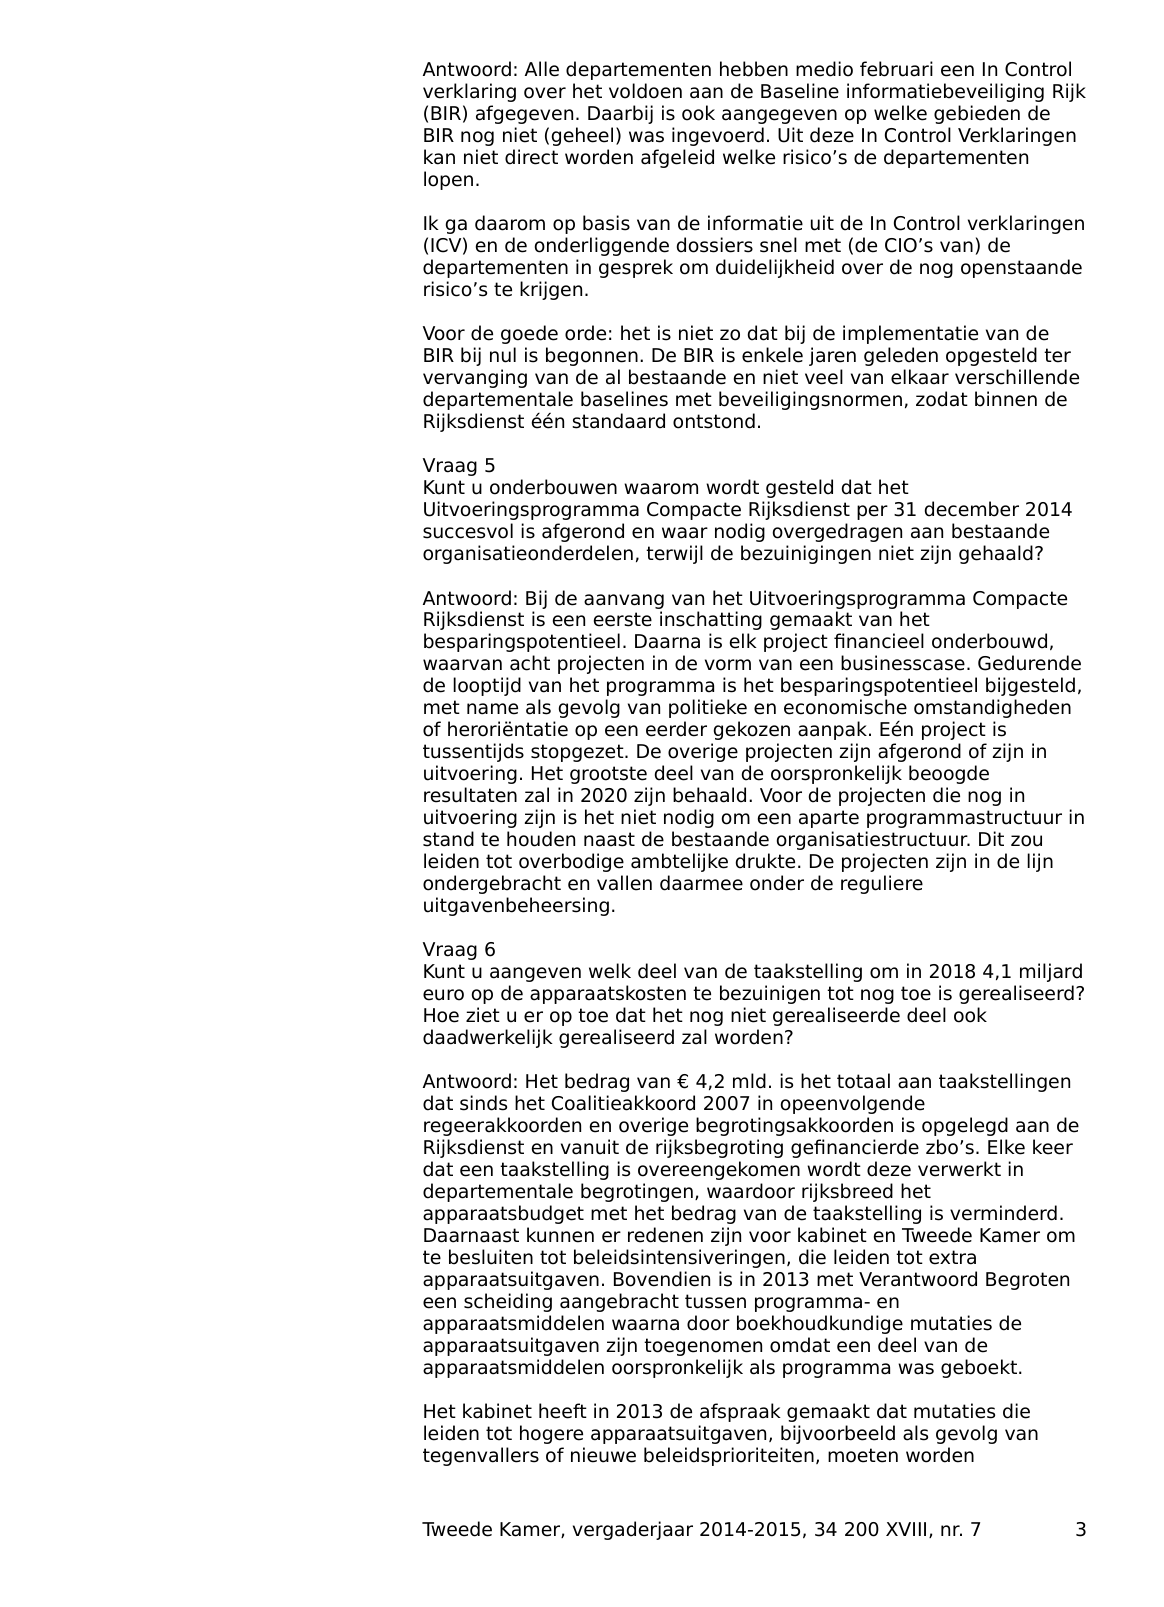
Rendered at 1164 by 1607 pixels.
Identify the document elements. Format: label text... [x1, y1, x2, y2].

text Antwoord: Bij de aanvang van het Uitvoeringsprogramma Compacte Rijksdienst is een eerste inschatting gemaakt van het besparingspotentieel. Daarna is elk project financieel onderbouwd, waarvan acht projecten in de vorm van een businesscase. Gedurende de looptijd van het programma is het besparingspotentieel bijgesteld, met name als gevolg van politieke en economische omstandigheden of heroriëntatie op een eerder gekozen aanpak. Eén project is tussentijds stopgezet. De overige projecten zijn afgerond of zijn in uitvoering. Het grootste deel van de oorspronkelijk beoogde resultaten zal in 2020 zijn behaald. Voor de projecten die nog in uitvoering zijn is het niet nodig om een aparte programmastructuur in stand te houden naast de bestaande organisatiestructuur. Dit zou leiden tot overbodige ambtelijke drukte. De projecten zijn in de lijn ondergebracht en vallen daarmee onder de reguliere uitgavenbeheersing. [422, 587, 1087, 917]
text Kunt u aangeven welk deel van de taakstelling om in 2018 4,1 miljard euro op de apparaatskosten te bezuinigen tot nog toe is gerealiseerd? Hoe ziet u er op toe dat het nog niet gerealiseerde deel ook daadwerkelijk gerealiseerd zal worden? [422, 961, 1087, 1049]
text Kunt u onderbouwen waarom wordt gesteld dat het Uitvoeringsprogramma Compacte Rijksdienst per 31 december 2014 succesvol is afgerond en waar nodig overgedragen aan bestaande organisatieonderdelen, terwijl de bezuinigingen niet zijn gehaald? [422, 477, 1087, 565]
text Ik ga daarom op basis van de informatie uit de In Control verklaringen (ICV) en de onderliggende dossiers snel met (de CIO’s van) de departementen in gesprek om duidelijkheid over de nog openstaande risico’s te krijgen. [422, 213, 1087, 301]
text Vraag 5 [422, 455, 1087, 477]
text Voor de goede orde: het is niet zo dat bij de implementatie van de BIR bij nul is begonnen. De BIR is enkele jaren geleden opgesteld ter vervanging van de al bestaande en niet veel van elkaar verschillende departementale baselines met beveiligingsnormen, zodat binnen de Rijksdienst één standaard ontstond. [422, 323, 1087, 433]
text Antwoord: Het bedrag van € 4,2 mld. is het totaal aan taakstellingen dat sinds het Coalitieakkoord 2007 in opeenvolgende regeerakkoorden en overige begrotingsakkoorden is opgelegd aan de Rijksdienst en vanuit de rijksbegroting gefinancierde zbo’s. Elke keer dat een taakstelling is overeengekomen wordt deze verwerkt in departementale begrotingen, waardoor rijksbreed het apparaatsbudget met het bedrag van de taakstelling is verminderd. Daarnaast kunnen er redenen zijn voor kabinet en Tweede Kamer om te besluiten tot beleidsintensiveringen, die leiden tot extra apparaatsuitgaven. Bovendien is in 2013 met Verantwoord Begroten een scheiding aangebracht tussen programma- en apparaatsmiddelen waarna door boekhoudkundige mutaties de apparaatsuitgaven zijn toegenomen omdat een deel van de apparaatsmiddelen oorspronkelijk als programma was geboekt. [422, 1071, 1087, 1379]
text Vraag 6 [422, 939, 1087, 961]
text Antwoord: Alle departementen hebben medio februari een In Control verklaring over het voldoen aan de Baseline informatiebeveiliging Rijk (BIR) afgegeven. Daarbij is ook aangegeven op welke gebieden de BIR nog niet (geheel) was ingevoerd. Uit deze In Control Verklaringen kan niet direct worden afgeleid welke risico’s de departementen lopen. [422, 59, 1087, 191]
text Het kabinet heeft in 2013 de afspraak gemaakt dat mutaties die leiden tot hogere apparaatsuitgaven, bijvoorbeeld als gevolg van tegenvallers of nieuwe beleidsprioriteiten, moeten worden [422, 1401, 1087, 1467]
